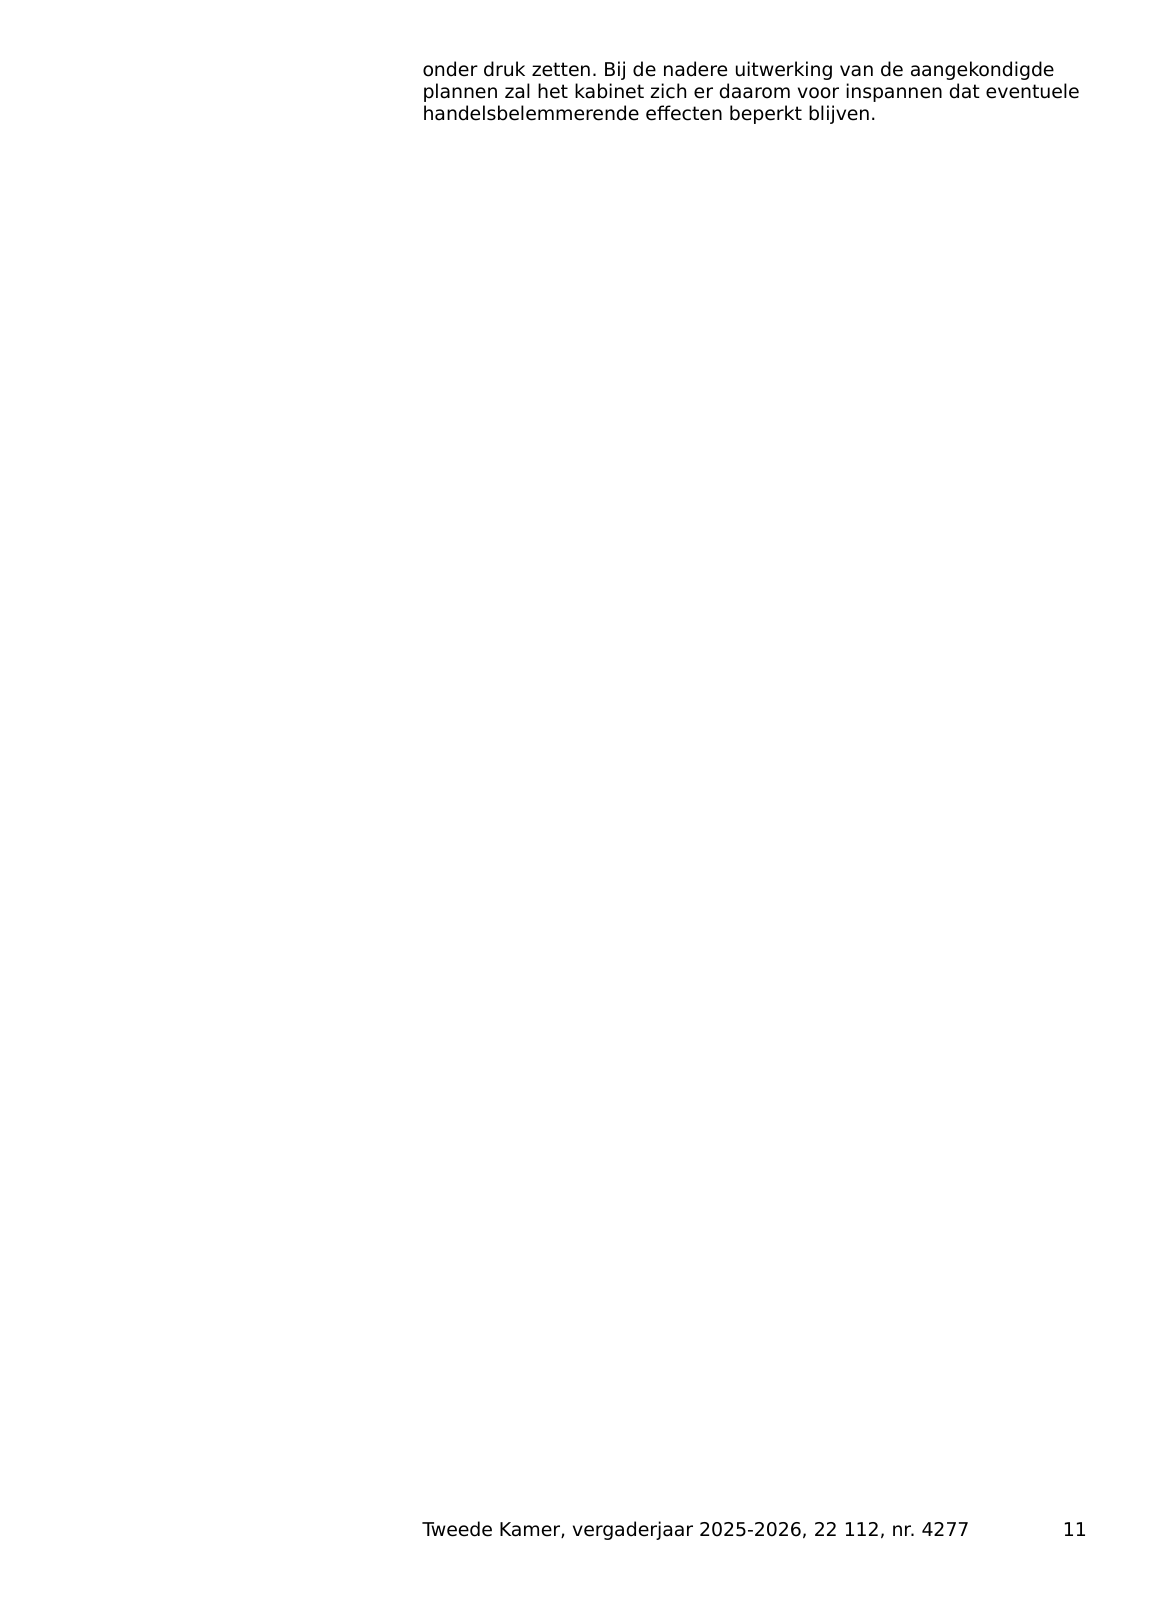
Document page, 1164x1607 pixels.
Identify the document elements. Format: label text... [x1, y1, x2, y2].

text onder druk zetten. Bij de nadere uitwerking van de aangekondigde plannen zal het kabinet zich er daarom voor inspannen dat eventuele handelsbelemmerende effecten beperkt blijven. [422, 59, 1087, 125]
